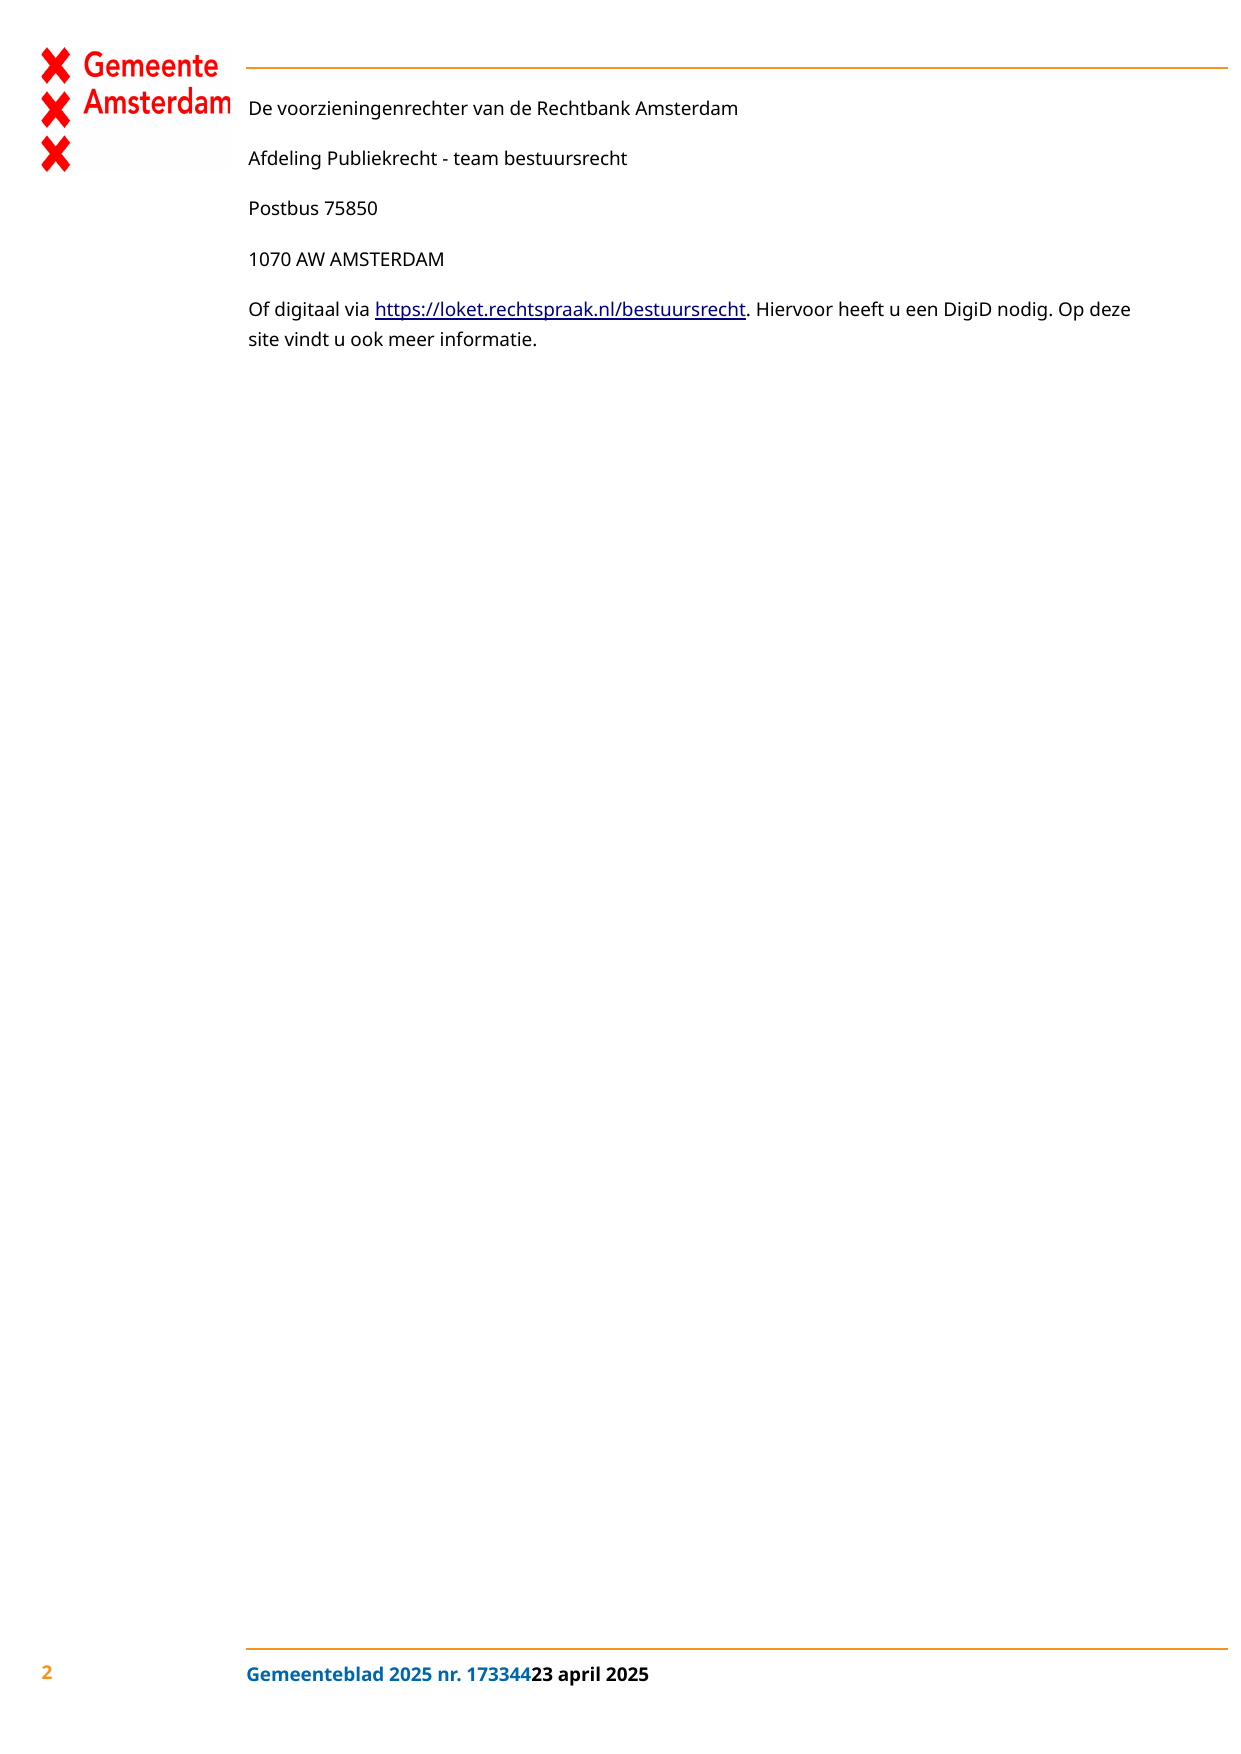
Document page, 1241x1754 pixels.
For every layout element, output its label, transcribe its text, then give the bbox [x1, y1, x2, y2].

text Afdeling Publiekrecht - team bestuursrecht [248, 145, 1152, 171]
text De voorzieningenrechter van de Rechtbank Amsterdam [248, 95, 1152, 121]
text Postbus 75850 [248, 196, 1152, 221]
text 1070 AW AMSTERDAM [248, 246, 1152, 272]
picture [41, 47, 231, 172]
text Of digitaal via https://loket.rechtspraak.nl/bestuursrecht. Hiervoor heeft u een DigiD nodig. Op deze site vindt u ook meer informatie. [248, 296, 1152, 352]
